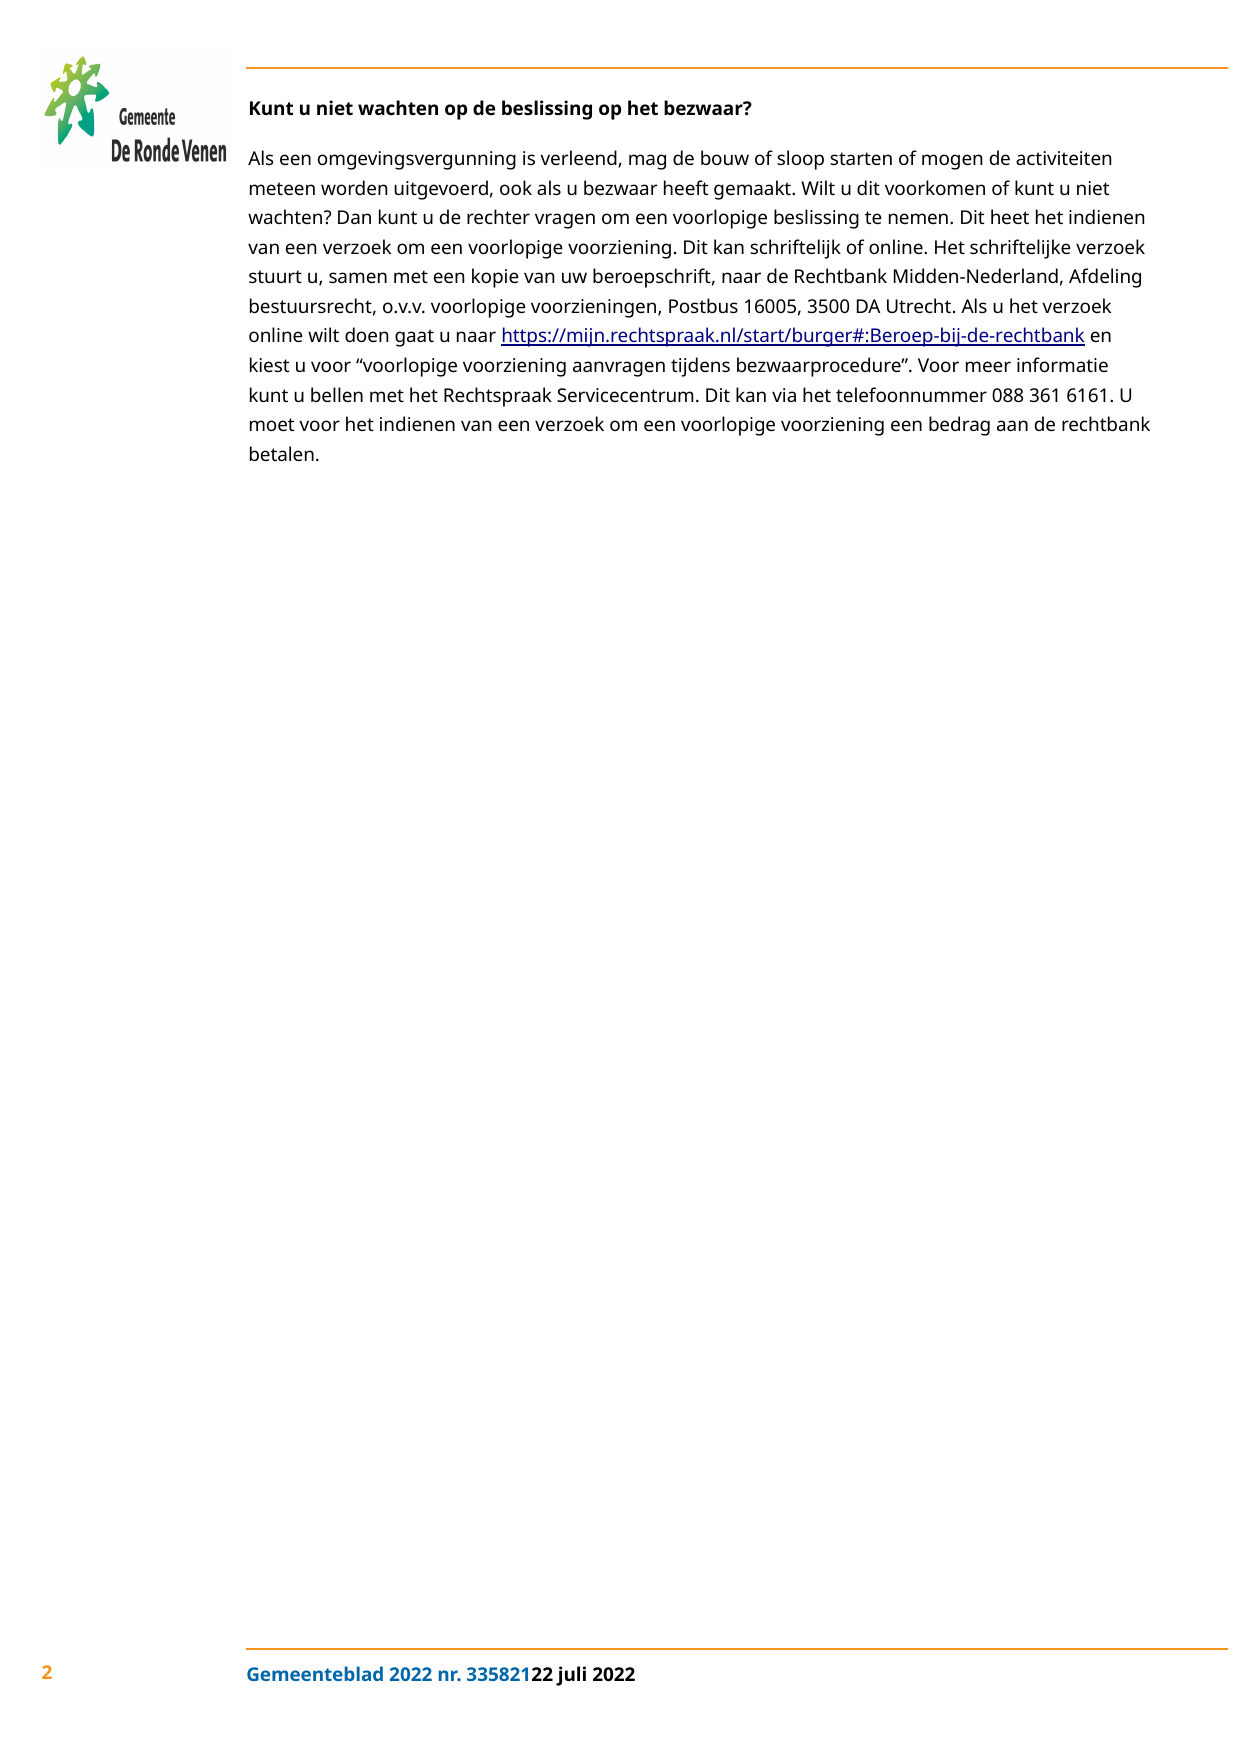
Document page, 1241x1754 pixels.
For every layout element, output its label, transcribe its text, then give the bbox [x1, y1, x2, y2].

text Kunt u niet wachten op de beslissing op het bezwaar? [248, 95, 1152, 121]
picture [41, 47, 231, 172]
text Als een omgevingsvergunning is verleend, mag de bouw of sloop starten of mogen de activiteiten meteen worden uitgevoerd, ook als u bezwaar heeft gemaakt. Wilt u dit voorkomen of kunt u niet wachten? Dan kunt u de rechter vragen om een voorlopige beslissing te nemen. Dit heet het indienen van een verzoek om een voorlopige voorziening. Dit kan schriftelijk of online. Het schriftelijke verzoek stuurt u, samen met een kopie van uw beroepschrift, naar de Rechtbank Midden-Nederland, Afdeling bestuursrecht, o.v.v. voorlopige voorzieningen, Postbus 16005, 3500 DA Utrecht. Als u het verzoek online wilt doen gaat u naar https://mijn.rechtspraak.nl/start/burger#:Beroep-bij-de-rechtbank en kiest u voor “voorlopige voorziening aanvragen tijdens bezwaarprocedure”. Voor meer informatie kunt u bellen met het Rechtspraak Servicecentrum. Dit kan via het telefoonnummer 088 361 6161. U moet voor het indienen van een verzoek om een voorlopige voorziening een bedrag aan de rechtbank betalen. [248, 145, 1152, 467]
